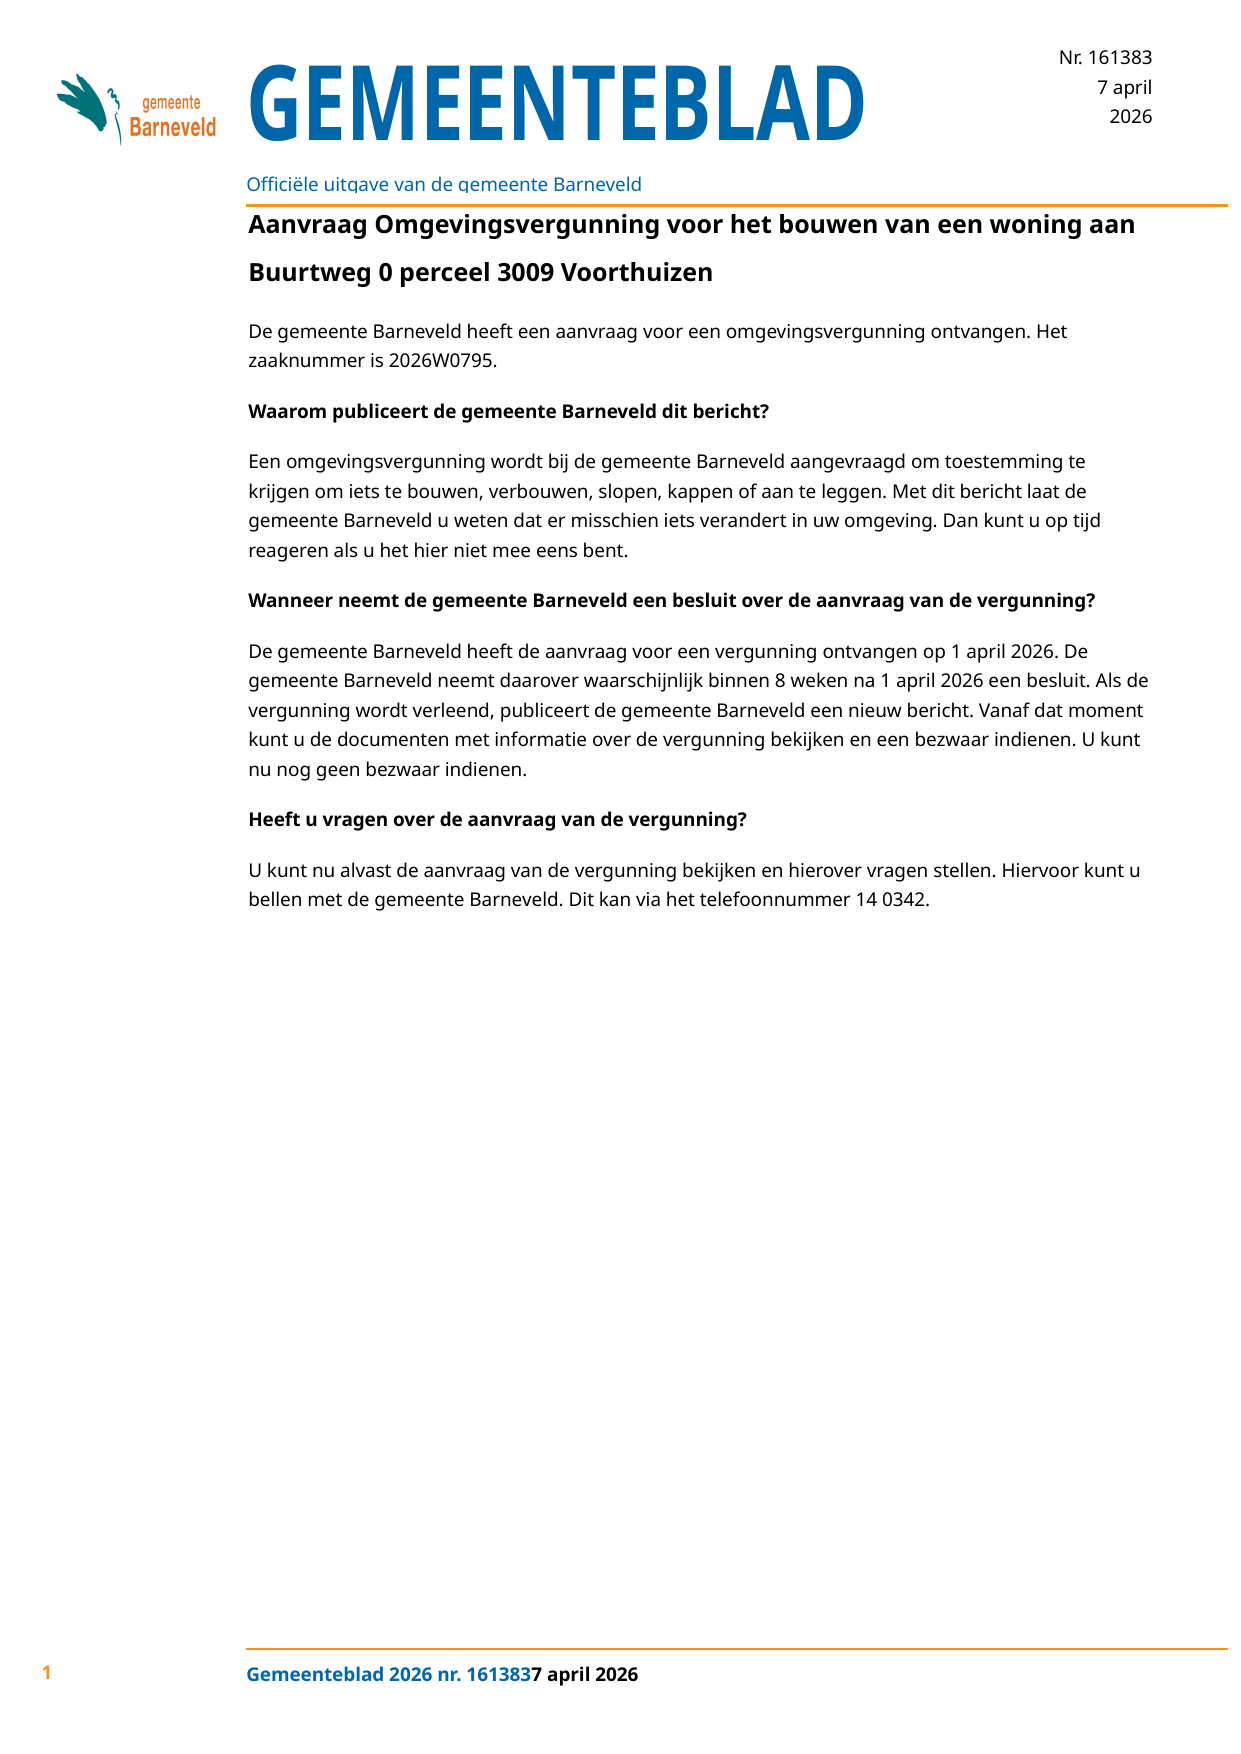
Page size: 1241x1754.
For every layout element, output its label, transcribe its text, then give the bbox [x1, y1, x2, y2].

text Een omgevingsvergunning wordt bij de gemeente Barneveld aangevraagd om toestemming te krijgen om iets te bouwen, verbouwen, slopen, kappen of aan te leggen. Met dit bericht laat de gemeente Barneveld u weten dat er misschien iets verandert in uw omgeving. Dan kunt u op tijd reageren als u het hier niet mee eens bent. [248, 448, 1152, 563]
text U kunt nu alvast de aanvraag van de vergunning bekijken en hierover vragen stellen. Hiervoor kunt u bellen met de gemeente Barneveld. Dit kan via het telefoonnummer 14 0342. [248, 857, 1152, 912]
text Waarom publiceert de gemeente Barneveld dit bericht? [248, 398, 1152, 424]
text Aanvraag Omgevingsvergunning voor het bouwen van een woning aan Buurtweg 0 perceel 3009 Voorthuizen [248, 207, 1152, 288]
text Heeft u vragen over de aanvraag van de vergunning? [248, 807, 1152, 832]
text Wanneer neemt de gemeente Barneveld een besluit over de aanvraag van de vergunning? [248, 587, 1152, 613]
picture [41, 47, 231, 172]
text De gemeente Barneveld heeft een aanvraag voor een omgevingsvergunning ontvangen. Het zaaknummer is 2026W0795. [248, 318, 1152, 373]
text De gemeente Barneveld heeft de aanvraag voor een vergunning ontvangen op 1 april 2026. De gemeente Barneveld neemt daarover waarschijnlijk binnen 8 weken na 1 april 2026 een besluit. Als de vergunning wordt verleend, publiceert de gemeente Barneveld een nieuw bericht. Vanaf dat moment kunt u de documenten met informatie over de vergunning bekijken en een bezwaar indienen. U kunt nu nog geen bezwaar indienen. [248, 638, 1152, 782]
